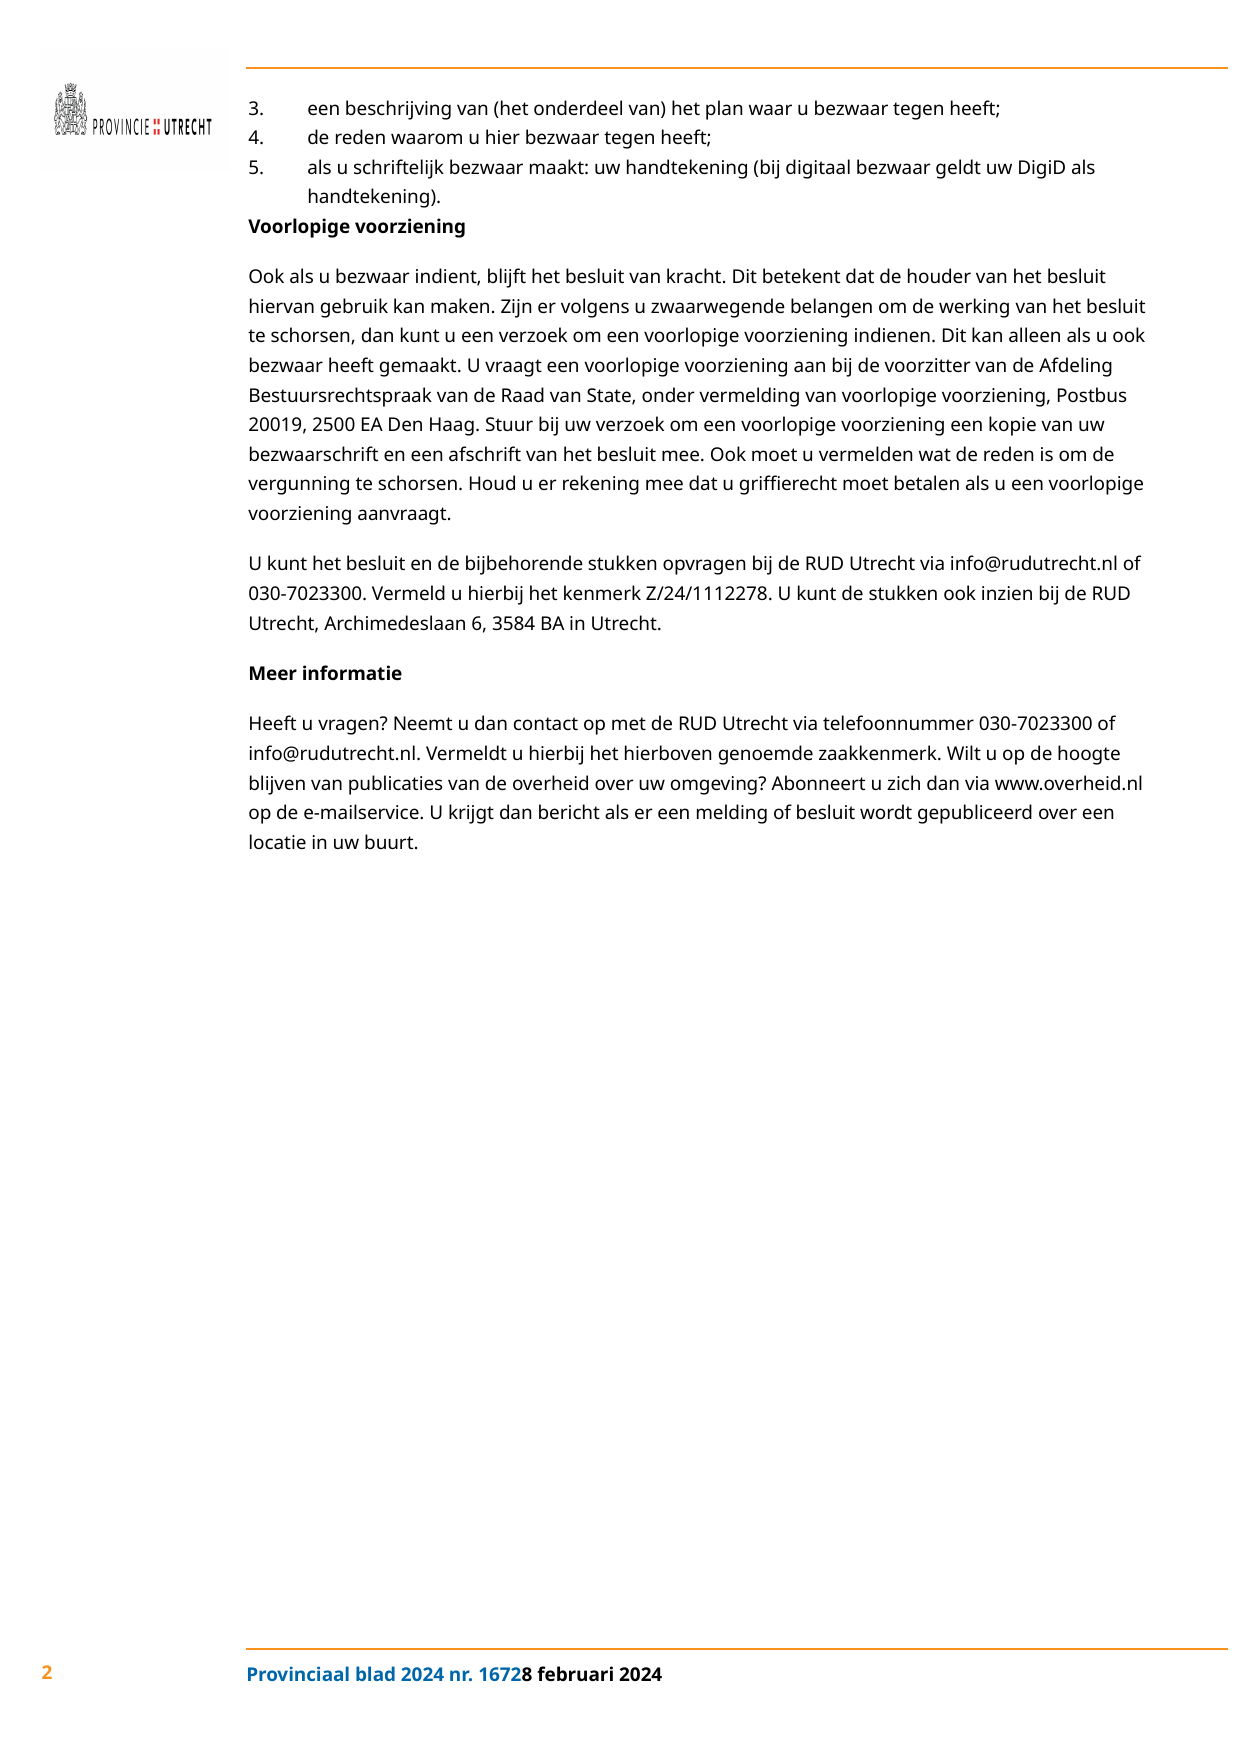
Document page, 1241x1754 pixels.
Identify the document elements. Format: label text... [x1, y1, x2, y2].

picture [41, 47, 231, 172]
text U kunt het besluit en de bijbehorende stukken opvragen bij de RUD Utrecht via info@rudutrecht.nl of 030-7023300. Vermeld u hierbij het kenmerk Z/24/1112278. U kunt de stukken ook inzien bij de RUD Utrecht, Archimedeslaan 6, 3584 BA in Utrecht. [248, 551, 1152, 636]
list een beschrijving van (het onderdeel van) het plan waar u bezwaar tegen heeft; [248, 95, 1152, 121]
list de reden waarom u hier bezwaar tegen heeft; [248, 124, 1152, 150]
text Heeft u vragen? Neemt u dan contact op met de RUD Utrecht via telefoonnummer 030-7023300 of info@rudutrecht.nl. Vermeldt u hierbij het hierboven genoemde zaakkenmerk. Wilt u op de hoogte blijven van publicaties van de overheid over uw omgeving? Abonneert u zich dan via www.overheid.nl op de e-mailservice. U krijgt dan bericht als er een melding of besluit wordt gepubliceerd over een locatie in uw buurt. [248, 711, 1152, 855]
text Meer informatie [248, 660, 1152, 686]
list als u schriftelijk bezwaar maakt: uw handtekening (bij digitaal bezwaar geldt uw DigiD als handtekening). [248, 154, 1152, 209]
text Ook als u bezwaar indient, blijft het besluit van kracht. Dit betekent dat de houder van het besluit hiervan gebruik kan maken. Zijn er volgens u zwaarwegende belangen om de werking van het besluit te schorsen, dan kunt u een verzoek om een voorlopige voorziening indienen. Dit kan alleen als u ook bezwaar heeft gemaakt. U vraagt een voorlopige voorziening aan bij de voorzitter van de Afdeling Bestuursrechtspraak van de Raad van State, onder vermelding van voorlopige voorziening, Postbus 20019, 2500 EA Den Haag. Stuur bij uw verzoek om een voorlopige voorziening een kopie van uw bezwaarschrift en een afschrift van het besluit mee. Ook moet u vermelden wat de reden is om de vergunning te schorsen. Houd u er rekening mee dat u griffierecht moet betalen als u een voorlopige voorziening aanvraagt. [248, 263, 1152, 526]
text Voorlopige voorziening [248, 213, 1152, 239]
